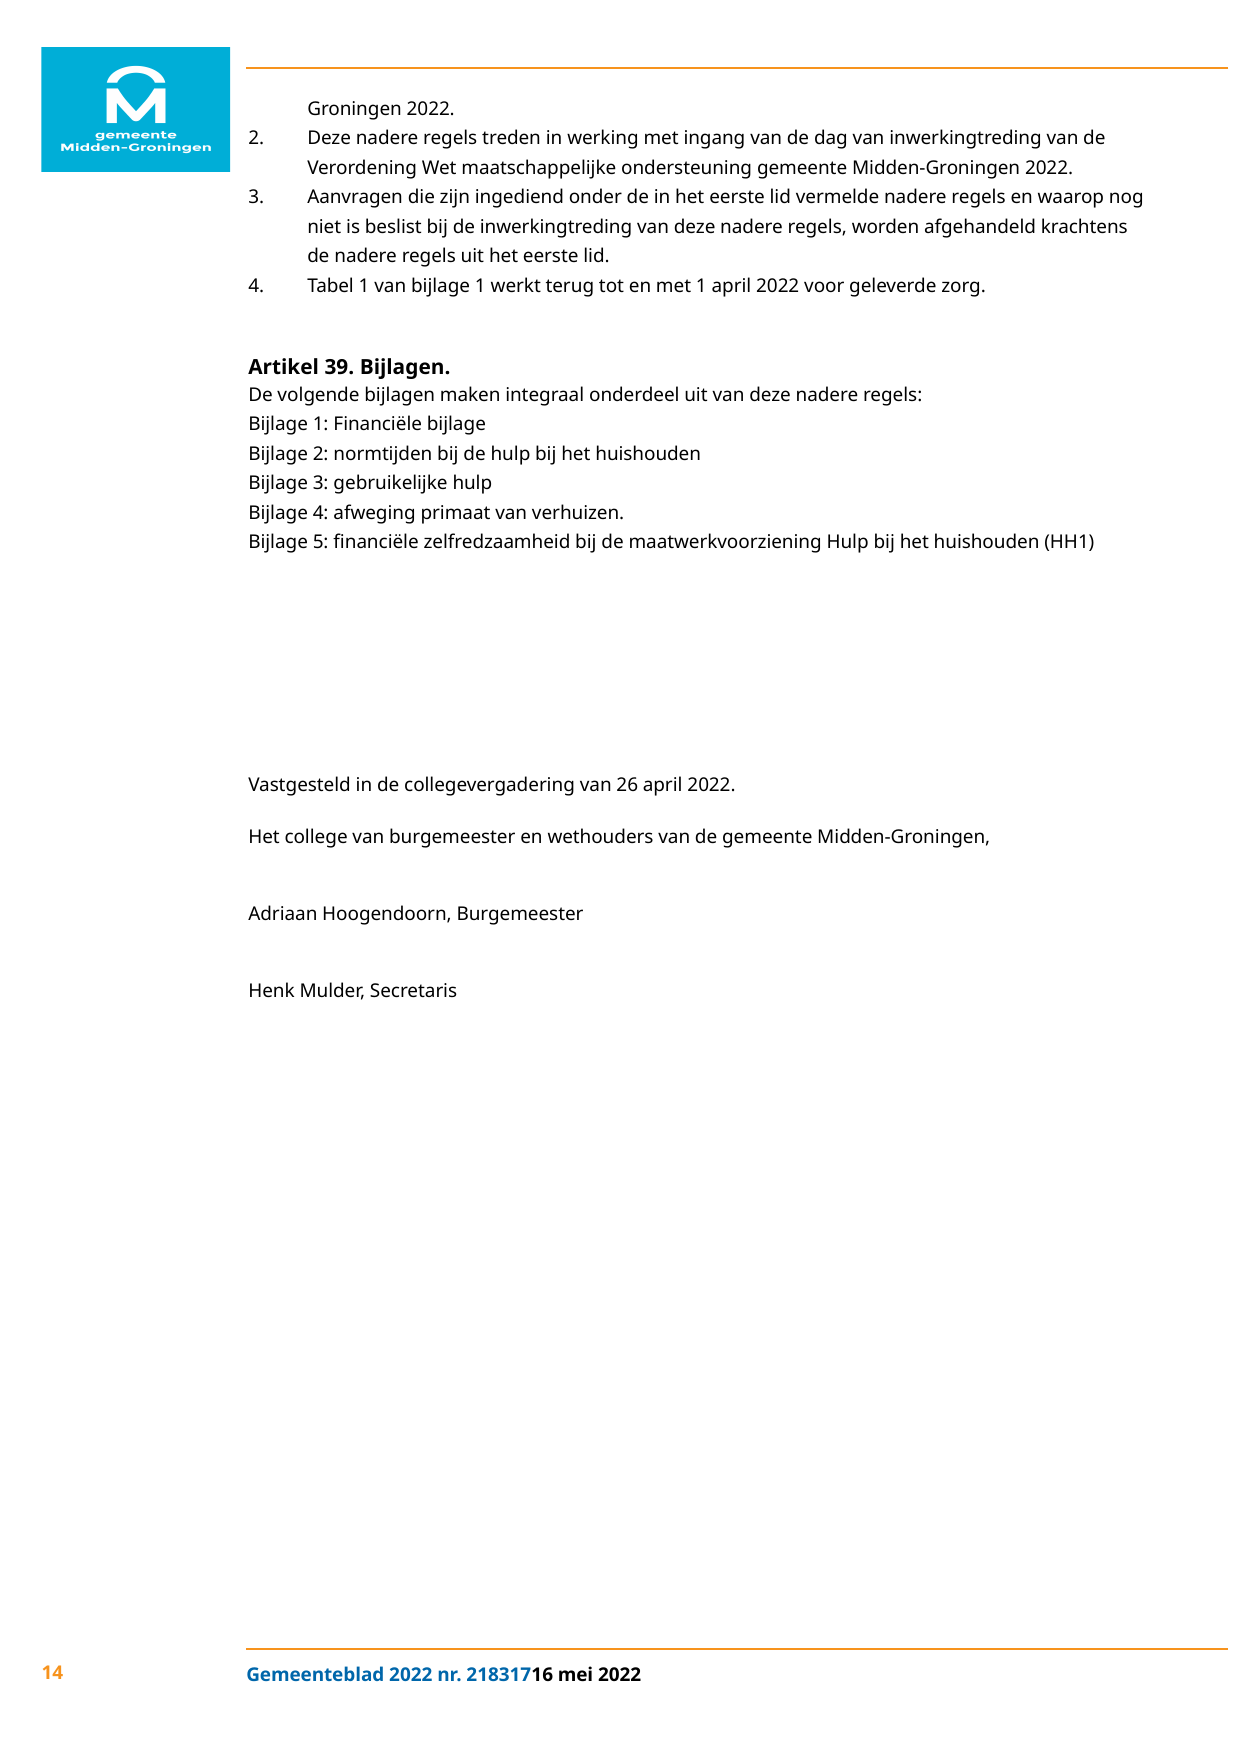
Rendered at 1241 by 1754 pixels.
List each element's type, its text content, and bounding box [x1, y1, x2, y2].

picture [107, 89, 165, 122]
text Bijlage 5: financiële zelfredzaamheid bij de maatwerkvoorziening Hulp bij het huishouden (HH1) [248, 529, 1152, 554]
text Het college van burgemeester en wethouders van de gemeente Midden-Groningen, [248, 823, 1152, 849]
text Bijlage 3: gebruikelijke hulp [248, 469, 1152, 495]
text Vastgesteld in de collegevergadering van 26 april 2022. [248, 771, 1152, 797]
list Deze nadere regels treden in werking met ingang van de dag van inwerkingtreding van de Verordening Wet maatschappelijke ondersteuning gemeente Midden-Groningen 2022. [248, 124, 1152, 180]
picture [108, 66, 164, 82]
text Bijlage 4: afweging primaat van verhuizen. [248, 499, 1152, 525]
list Aanvragen die zijn ingediend onder de in het eerste lid vermelde nadere regels en waarop nog niet is beslist bij de inwerkingtreding van deze nadere regels, worden afgehandeld krachtens de nadere regels uit het eerste lid. [248, 183, 1152, 268]
text Adriaan Hoogendoorn, Burgemeester [248, 900, 1152, 926]
picture [184, 146, 190, 153]
list Groningen 2022. [248, 95, 1152, 121]
list Tabel 1 van bijlage 1 werkt terug tot en met 1 april 2022 voor geleverde zorg. [248, 272, 1152, 298]
text Henk Mulder, Secretaris [248, 977, 1152, 1003]
text Bijlage 2: normtijden bij de hulp bij het huishouden [248, 440, 1152, 466]
text Artikel 39. Bijlagen. [248, 352, 1152, 381]
text De volgende bijlagen maken integraal onderdeel uit van deze nadere regels: [248, 381, 1152, 406]
text Bijlage 1: Financiële bijlage [248, 410, 1152, 436]
